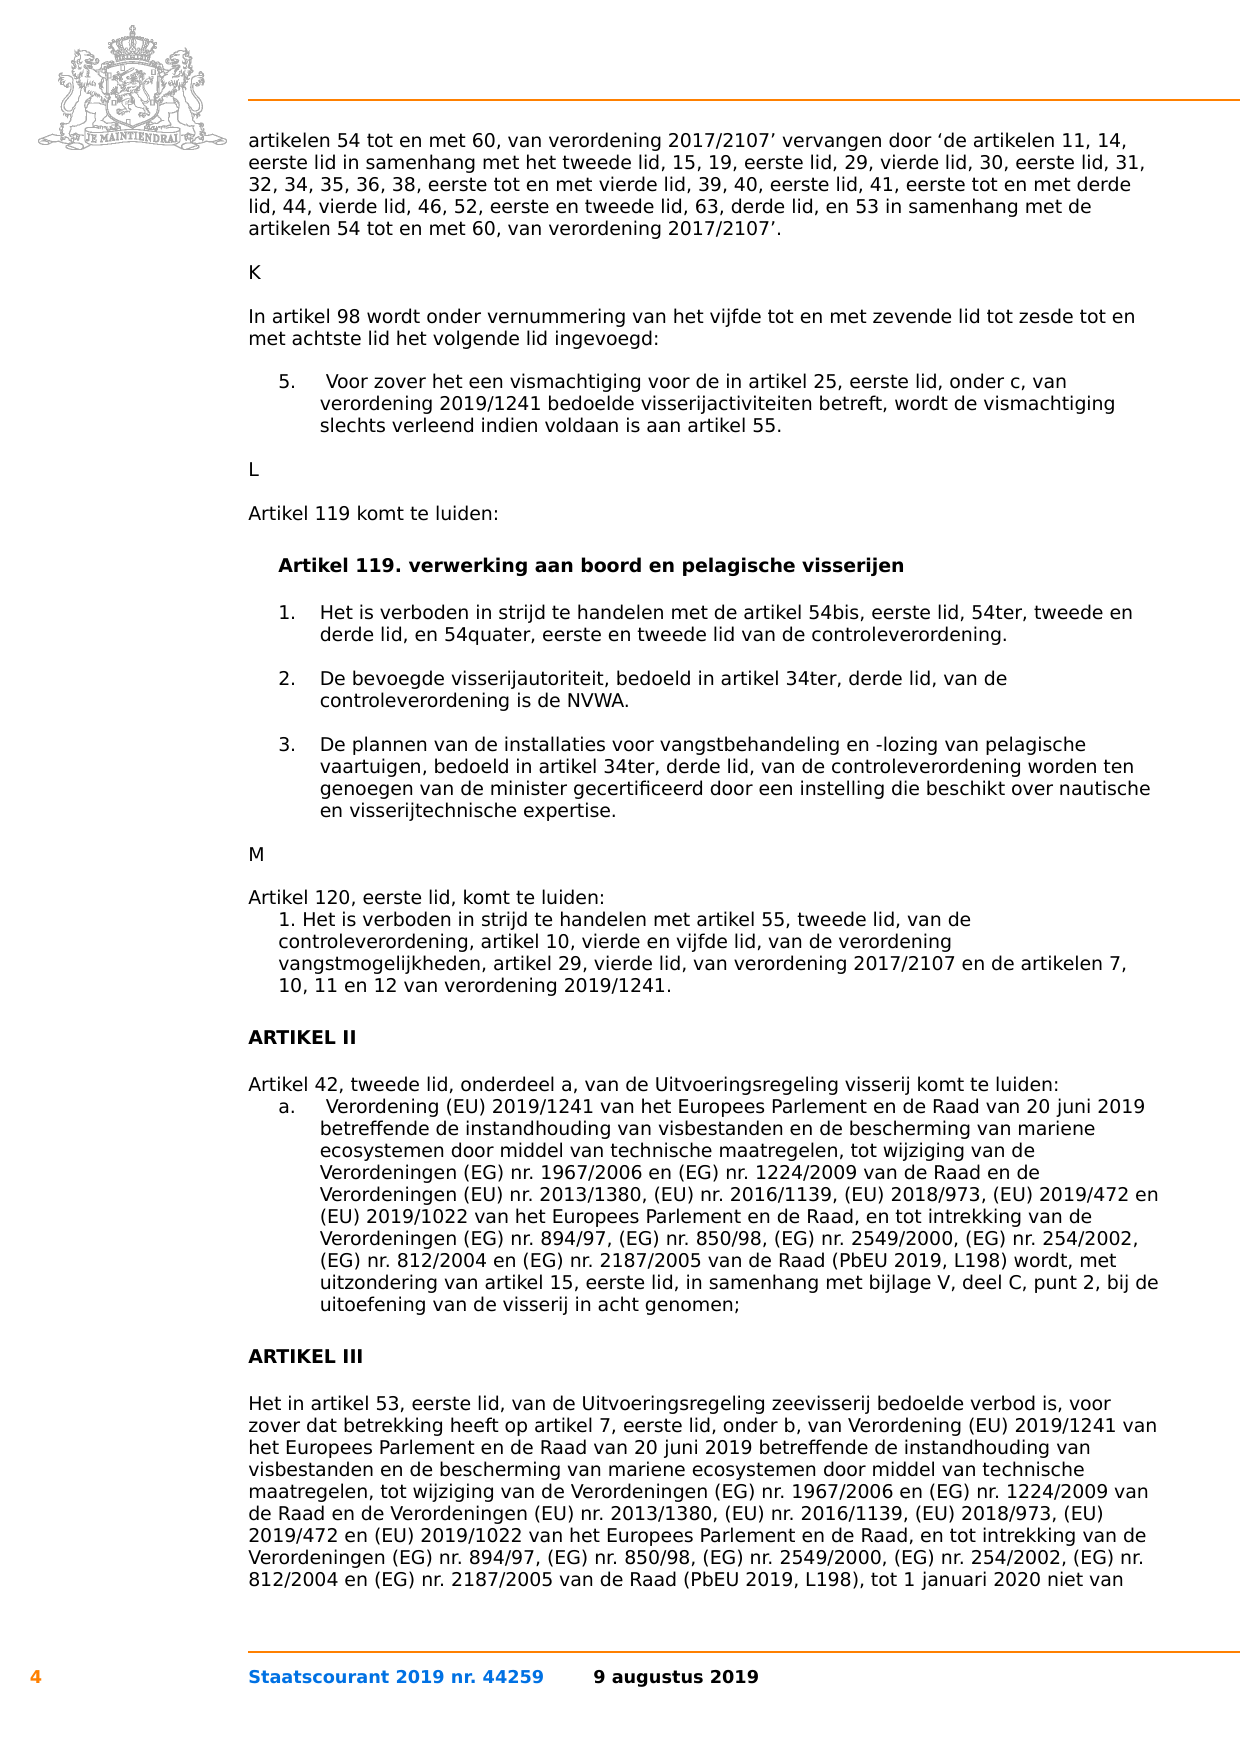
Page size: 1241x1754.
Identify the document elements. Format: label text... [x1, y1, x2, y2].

text 1. Het is verboden in strijd te handelen met artikel 55, tweede lid, van de controleverordening, artikel 10, vierde en vijfde lid, van de verordening vangstmogelijkheden, artikel 29, vierde lid, van verordening 2017/2107 en de artikelen 7, 10, 11 en 12 van verordening 2019/1241. [278, 909, 1163, 997]
text artikelen 54 tot en met 60, van verordening 2017/2107’ vervangen door ‘de artikelen 11, 14, eerste lid in samenhang met het tweede lid, 15, 19, eerste lid, 29, vierde lid, 30, eerste lid, 31, 32, 34, 35, 36, 38, eerste tot en met vierde lid, 39, 40, eerste lid, 41, eerste tot en met derde lid, 44, vierde lid, 46, 52, eerste en tweede lid, 63, derde lid, en 53 in samenhang met de artikelen 54 tot en met 60, van verordening 2017/2107’. [248, 130, 1163, 240]
text Artikel 42, tweede lid, onderdeel a, van de Uitvoeringsregeling visserij komt te luiden: [248, 1074, 1163, 1096]
subtitle ARTIKEL III [248, 1346, 1163, 1368]
text K [248, 262, 1163, 284]
text 5. Voor zover het een vismachtiging voor de in artikel 25, eerste lid, onder c, van verordening 2019/1241 bedoelde visserijactiviteiten betreft, wordt de vismachtiging slechts verleend indien voldaan is aan artikel 55. [278, 371, 1163, 437]
text L [248, 459, 1163, 481]
text a. Verordening (EU) 2019/1241 van het Europees Parlement en de Raad van 20 juni 2019 betreffende de instandhouding van visbestanden en de bescherming van mariene ecosystemen door middel van technische maatregelen, tot wijziging van de Verordeningen (EG) nr. 1967/2006 en (EG) nr. 1224/2009 van de Raad en de Verordeningen (EU) nr. 2013/1380, (EU) nr. 2016/1139, (EU) 2018/973, (EU) 2019/472 en (EU) 2019/1022 van het Europees Parlement en de Raad, en tot intrekking van de Verordeningen (EG) nr. 894/97, (EG) nr. 850/98, (EG) nr. 2549/2000, (EG) nr. 254/2002, (EG) nr. 812/2004 en (EG) nr. 2187/2005 van de Raad (PbEU 2019, L198) wordt, met uitzondering van artikel 15, eerste lid, in samenhang met bijlage V, deel C, punt 2, bij de uitoefening van de visserij in acht genomen; [278, 1096, 1163, 1316]
text Artikel 119 komt te luiden: [248, 503, 1163, 525]
text 3. De plannen van de installaties voor vangstbehandeling en -lozing van pelagische vaartuigen, bedoeld in artikel 34ter, derde lid, van de controleverordening worden ten genoegen van de minister gecertificeerd door een instelling die beschikt over nautische en visserijtechnische expertise. [278, 734, 1163, 822]
text Artikel 120, eerste lid, komt te luiden: [248, 887, 1163, 909]
text Het in artikel 53, eerste lid, van de Uitvoeringsregeling zeevisserij bedoelde verbod is, voor zover dat betrekking heeft op artikel 7, eerste lid, onder b, van Verordening (EU) 2019/1241 van het Europees Parlement en de Raad van 20 juni 2019 betreffende de instandhouding van visbestanden en de bescherming van mariene ecosystemen door middel van technische maatregelen, tot wijziging van de Verordeningen (EG) nr. 1967/2006 en (EG) nr. 1224/2009 van de Raad en de Verordeningen (EU) nr. 2013/1380, (EU) nr. 2016/1139, (EU) 2018/973, (EU) 2019/472 en (EU) 2019/1022 van het Europees Parlement en de Raad, en tot intrekking van de Verordeningen (EG) nr. 894/97, (EG) nr. 850/98, (EG) nr. 2549/2000, (EG) nr. 254/2002, (EG) nr. 812/2004 en (EG) nr. 2187/2005 van de Raad (PbEU 2019, L198), tot 1 januari 2020 niet van [248, 1393, 1163, 1591]
text 2. De bevoegde visserijautoriteit, bedoeld in artikel 34ter, derde lid, van de controleverordening is de NVWA. [278, 668, 1163, 712]
subtitle ARTIKEL II [248, 1027, 1163, 1049]
text M [248, 843, 1163, 865]
text 1. Het is verboden in strijd te handelen met de artikel 54bis, eerste lid, 54ter, tweede en derde lid, en 54quater, eerste en tweede lid van de controleverordening. [278, 602, 1163, 646]
subtitle Artikel 119. verwerking aan boord en pelagische visserijen [278, 555, 1163, 577]
picture [38, 25, 227, 150]
text In artikel 98 wordt onder vernummering van het vijfde tot en met zevende lid tot zesde tot en met achtste lid het volgende lid ingevoegd: [248, 306, 1163, 349]
